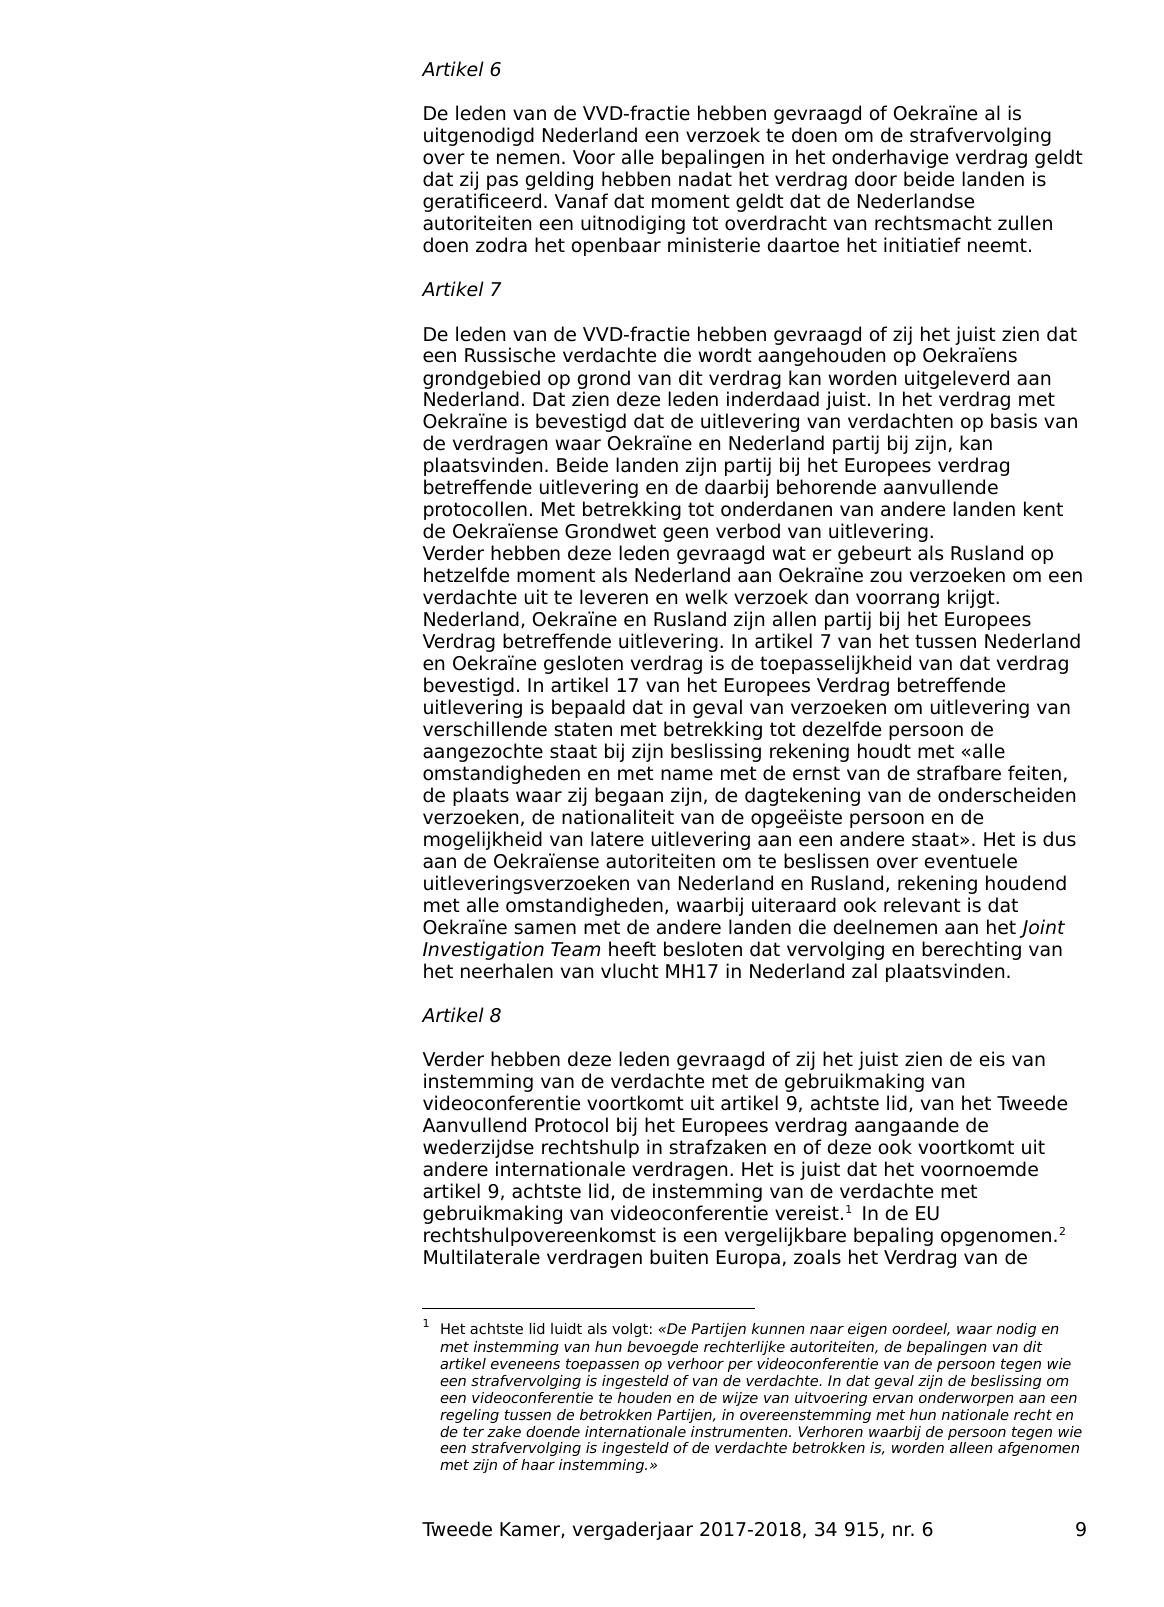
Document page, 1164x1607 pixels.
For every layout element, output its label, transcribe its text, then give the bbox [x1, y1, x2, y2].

text Verder hebben deze leden gevraagd wat er gebeurt als Rusland op hetzelfde moment als Nederland aan Oekraïne zou verzoeken om een verdachte uit te leveren en welk verzoek dan voorrang krijgt. Nederland, Oekraïne en Rusland zijn allen partij bij het Europees Verdrag betreffende uitlevering. In artikel 7 van het tussen Nederland en Oekraïne gesloten verdrag is de toepasselijkheid van dat verdrag bevestigd. In artikel 17 van het Europees Verdrag betreffende uitlevering is bepaald dat in geval van verzoeken om uitlevering van verschillende staten met betrekking tot dezelfde persoon de aangezochte staat bij zijn beslissing rekening houdt met «alle omstandigheden en met name met de ernst van de strafbare feiten, de plaats waar zij begaan zijn, de dagtekening van de onderscheiden verzoeken, de nationaliteit van de opgeëiste persoon en de mogelijkheid van latere uitlevering aan een andere staat». Het is dus aan de Oekraïense autoriteiten om te beslissen over eventuele uitleveringsverzoeken van Nederland en Rusland, rekening houdend met alle omstandigheden, waarbij uiteraard ook relevant is dat Oekraïne samen met de andere landen die deelnemen aan het Joint Investigation Team heeft besloten dat vervolging en berechting van het neerhalen van vlucht MH17 in Nederland zal plaatsvinden. [422, 543, 1087, 983]
subtitle Artikel 7 [422, 279, 1087, 301]
text Het achtste lid luidt als volgt: «De Partijen kunnen naar eigen oordeel, waar nodig en met instemming van hun bevoegde rechterlijke autoriteiten, de bepalingen van dit artikel eveneens toepassen op verhoor per videoconferentie van de persoon tegen wie een strafvervolging is ingesteld of van de verdachte. In dat geval zijn de beslissing om een videoconferentie te houden en de wijze van uitvoering ervan onderworpen aan een regeling tussen de betrokken Partijen, in overeenstemming met hun nationale recht en de ter zake doende internationale instrumenten. Verhoren waarbij de persoon tegen wie een strafvervolging is ingesteld of de verdachte betrokken is, worden alleen afgenomen met zijn of haar instemming.» [422, 1317, 1087, 1474]
subtitle Artikel 8 [422, 1005, 1087, 1027]
text Verder hebben deze leden gevraagd of zij het juist zien de eis van instemming van de verdachte met de gebruikmaking van videoconferentie voortkomt uit artikel 9, achtste lid, van het Tweede Aanvullend Protocol bij het Europees verdrag aangaande de wederzijdse rechtshulp in strafzaken en of deze ook voortkomt uit andere internationale verdragen. Het is juist dat het voornoemde artikel 9, achtste lid, de instemming van de verdachte met gebruikmaking van videoconferentie vereist. In de EU rechtshulpovereenkomst is een vergelijkbare bepaling opgenomen. Multilaterale verdragen buiten Europa, zoals het Verdrag van de [422, 1049, 1087, 1269]
text De leden van de VVD-fractie hebben gevraagd of zij het juist zien dat een Russische verdachte die wordt aangehouden op Oekraïens grondgebied op grond van dit verdrag kan worden uitgeleverd aan Nederland. Dat zien deze leden inderdaad juist. In het verdrag met Oekraïne is bevestigd dat de uitlevering van verdachten op basis van de verdragen waar Oekraïne en Nederland partij bij zijn, kan plaatsvinden. Beide landen zijn partij bij het Europees verdrag betreffende uitlevering en de daarbij behorende aanvullende protocollen. Met betrekking tot onderdanen van andere landen kent de Oekraïense Grondwet geen verbod van uitlevering. [422, 323, 1087, 543]
subtitle Artikel 6 [422, 59, 1087, 81]
text De leden van de VVD-fractie hebben gevraagd of Oekraïne al is uitgenodigd Nederland een verzoek te doen om de strafvervolging over te nemen. Voor alle bepalingen in het onderhavige verdrag geldt dat zij pas gelding hebben nadat het verdrag door beide landen is geratificeerd. Vanaf dat moment geldt dat de Nederlandse autoriteiten een uitnodiging tot overdracht van rechtsmacht zullen doen zodra het openbaar ministerie daartoe het initiatief neemt. [422, 103, 1087, 257]
